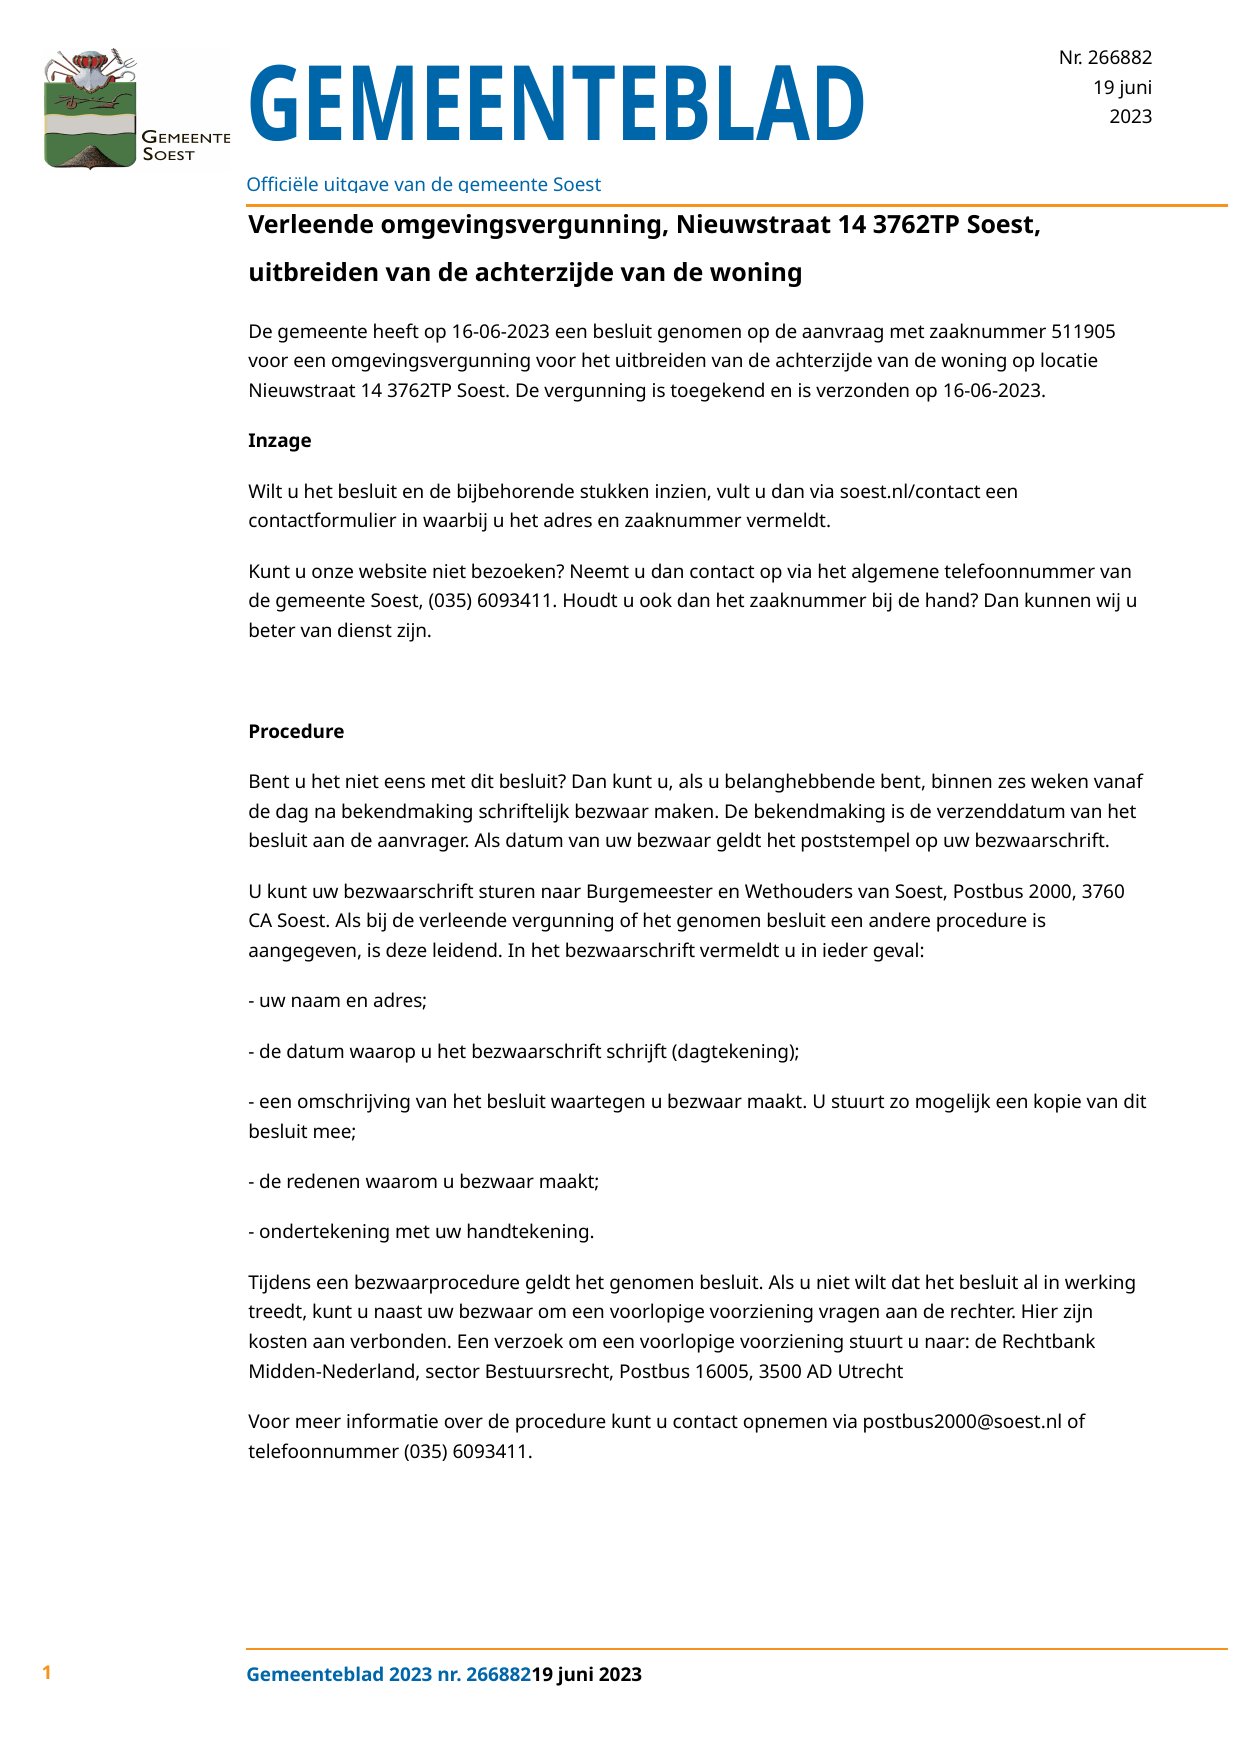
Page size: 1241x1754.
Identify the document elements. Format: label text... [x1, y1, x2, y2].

text - de redenen waarom u bezwaar maakt; [248, 1168, 1152, 1194]
text Wilt u het besluit en de bijbehorende stukken inzien, vult u dan via soest.nl/contact een contactformulier in waarbij u het adres en zaaknummer vermeldt. [248, 478, 1152, 533]
text Inzage [248, 427, 1152, 453]
text Tijdens een bezwaarprocedure geldt het genomen besluit. Als u niet wilt dat het besluit al in werking treedt, kunt u naast uw bezwaar om een voorlopige voorziening vragen aan de rechter. Hier zijn kosten aan verbonden. Een verzoek om een voorlopige voorziening stuurt u naar: de Rechtbank Midden-Nederland, sector Bestuursrecht, Postbus 16005, 3500 AD Utrecht [248, 1269, 1152, 1384]
text - de datum waarop u het bezwaarschrift schrijft (dagtekening); [248, 1038, 1152, 1064]
text Bent u het niet eens met dit besluit? Dan kunt u, als u belanghebbende bent, binnen zes weken vanaf de dag na bekendmaking schriftelijk bezwaar maken. De bekendmaking is de verzenddatum van het besluit aan de aanvrager. Als datum van uw bezwaar geldt het poststempel op uw bezwaarschrift. [248, 768, 1152, 853]
text Procedure [248, 718, 1152, 744]
text Verleende omgevingsvergunning, Nieuwstraat 14 3762TP Soest, uitbreiden van de achterzijde van de woning [248, 207, 1152, 288]
text - een omschrijving van het besluit waartegen u bezwaar maakt. U stuurt zo mogelijk een kopie van dit besluit mee; [248, 1088, 1152, 1144]
text Voor meer informatie over de procedure kunt u contact opnemen via postbus2000@soest.nl of telefoonnummer (035) 6093411. [248, 1408, 1152, 1464]
text - ondertekening met uw handtekening. [248, 1219, 1152, 1244]
text U kunt uw bezwaarschrift sturen naar Burgemeester en Wethouders van Soest, Postbus 2000, 3760 CA Soest. Als bij de verleende vergunning of het genomen besluit een andere procedure is aangegeven, is deze leidend. In het bezwaarschrift vermeldt u in ieder geval: [248, 878, 1152, 963]
text - uw naam en adres; [248, 987, 1152, 1013]
text De gemeente heeft op 16-06-2023 een besluit genomen op de aanvraag met zaaknummer 511905 voor een omgevingsvergunning voor het uitbreiden van de achterzijde van de woning op locatie Nieuwstraat 14 3762TP Soest. De vergunning is toegekend en is verzonden op 16-06-2023. [248, 318, 1152, 403]
picture [41, 47, 231, 172]
text Kunt u onze website niet bezoeken? Neemt u dan contact op via het algemene telefoonnummer van de gemeente Soest, (035) 6093411. Houdt u ook dan het zaaknummer bij de hand? Dan kunnen wij u beter van dienst zijn. [248, 558, 1152, 643]
